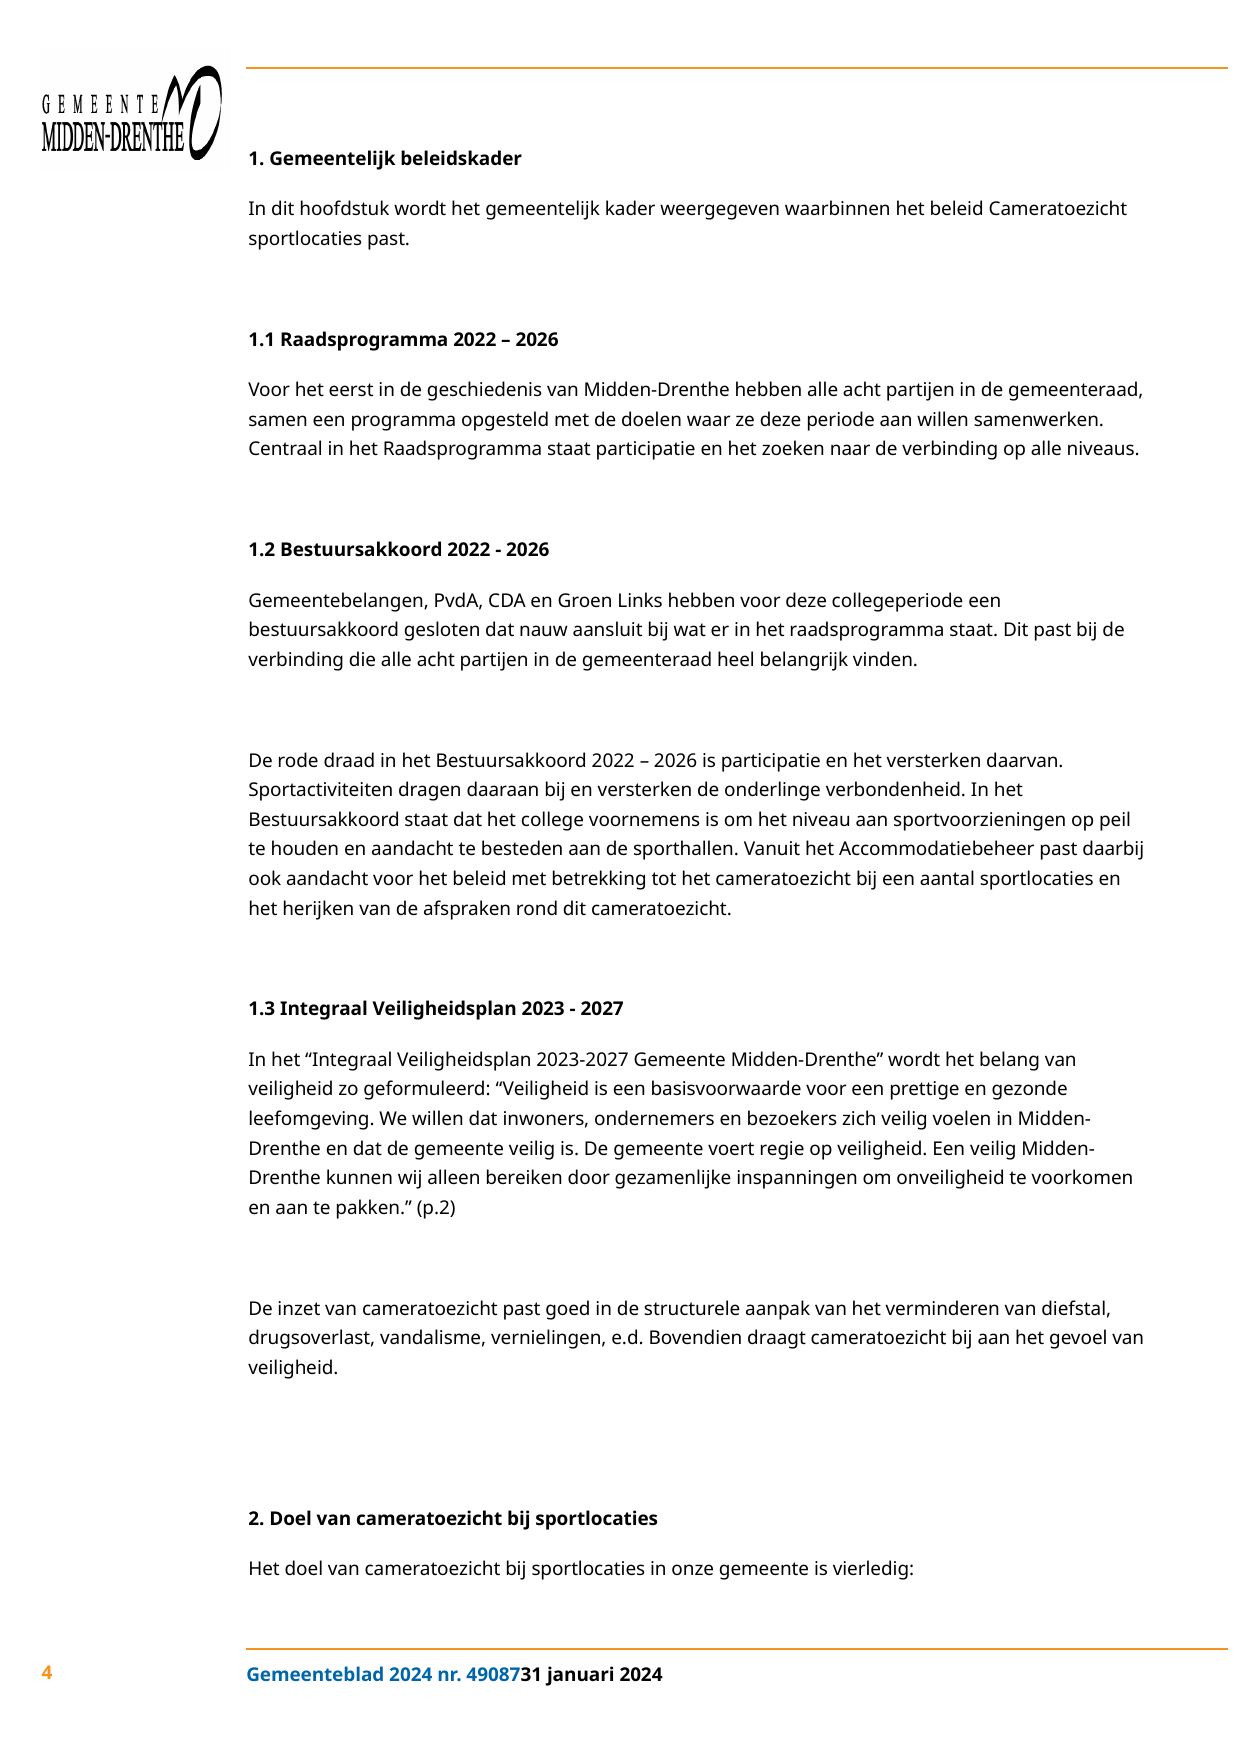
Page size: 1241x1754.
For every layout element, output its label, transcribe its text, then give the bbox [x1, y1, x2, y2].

text 1.1 Raadsprogramma 2022 – 2026 [248, 326, 1152, 352]
text De inzet van cameratoezicht past goed in de structurele aanpak van het verminderen van diefstal, drugsoverlast, vandalisme, vernielingen, e.d. Bovendien draagt cameratoezicht bij aan het gevoel van veiligheid. [248, 1295, 1152, 1380]
text Het doel van cameratoezicht bij sportlocaties in onze gemeente is vierledig: [248, 1556, 1152, 1581]
text In dit hoofdstuk wordt het gemeentelijk kader weergegeven waarbinnen het beleid Cameratoezicht sportlocaties past. [248, 196, 1152, 251]
text 1.3 Integraal Veiligheidsplan 2023 - 2027 [248, 996, 1152, 1021]
text Gemeentebelangen, PvdA, CDA en Groen Links hebben voor deze collegeperiode een bestuursakkoord gesloten dat nauw aansluit bij wat er in het raadsprogramma staat. Dit past bij de verbinding die alle acht partijen in de gemeenteraad heel belangrijk vinden. [248, 587, 1152, 672]
text 2. Doel van cameratoezicht bij sportlocaties [248, 1505, 1152, 1531]
text De rode draad in het Bestuursakkoord 2022 – 2026 is participatie en het versterken daarvan. Sportactiviteiten dragen daaraan bij en versterken de onderlinge verbondenheid. In het Bestuursakkoord staat dat het college voornemens is om het niveau aan sportvoorzieningen op peil te houden en aandacht te besteden aan de sporthallen. Vanuit het Accommodatiebeheer past daarbij ook aandacht voor het beleid met betrekking tot het cameratoezicht bij een aantal sportlocaties en het herijken van de afspraken rond dit cameratoezicht. [248, 747, 1152, 921]
text 1.2 Bestuursakkoord 2022 - 2026 [248, 536, 1152, 562]
text 1. Gemeentelijk beleidskader [248, 145, 1152, 171]
picture [41, 47, 231, 172]
text Voor het eerst in de geschiedenis van Midden-Drenthe hebben alle acht partijen in de gemeenteraad, samen een programma opgesteld met de doelen waar ze deze periode aan willen samenwerken. Centraal in het Raadsprogramma staat participatie en het zoeken naar de verbinding op alle niveaus. [248, 376, 1152, 461]
text In het “Integraal Veiligheidsplan 2023-2027 Gemeente Midden-Drenthe” wordt het belang van veiligheid zo geformuleerd: “Veiligheid is een basisvoorwaarde voor een prettige en gezonde leefomgeving. We willen dat inwoners, ondernemers en bezoekers zich veilig voelen in Midden-Drenthe en dat de gemeente veilig is. De gemeente voert regie op veiligheid. Een veilig Midden-Drenthe kunnen wij alleen bereiken door gezamenlijke inspanningen om onveiligheid te voorkomen en aan te pakken.” (p.2) [248, 1046, 1152, 1220]
